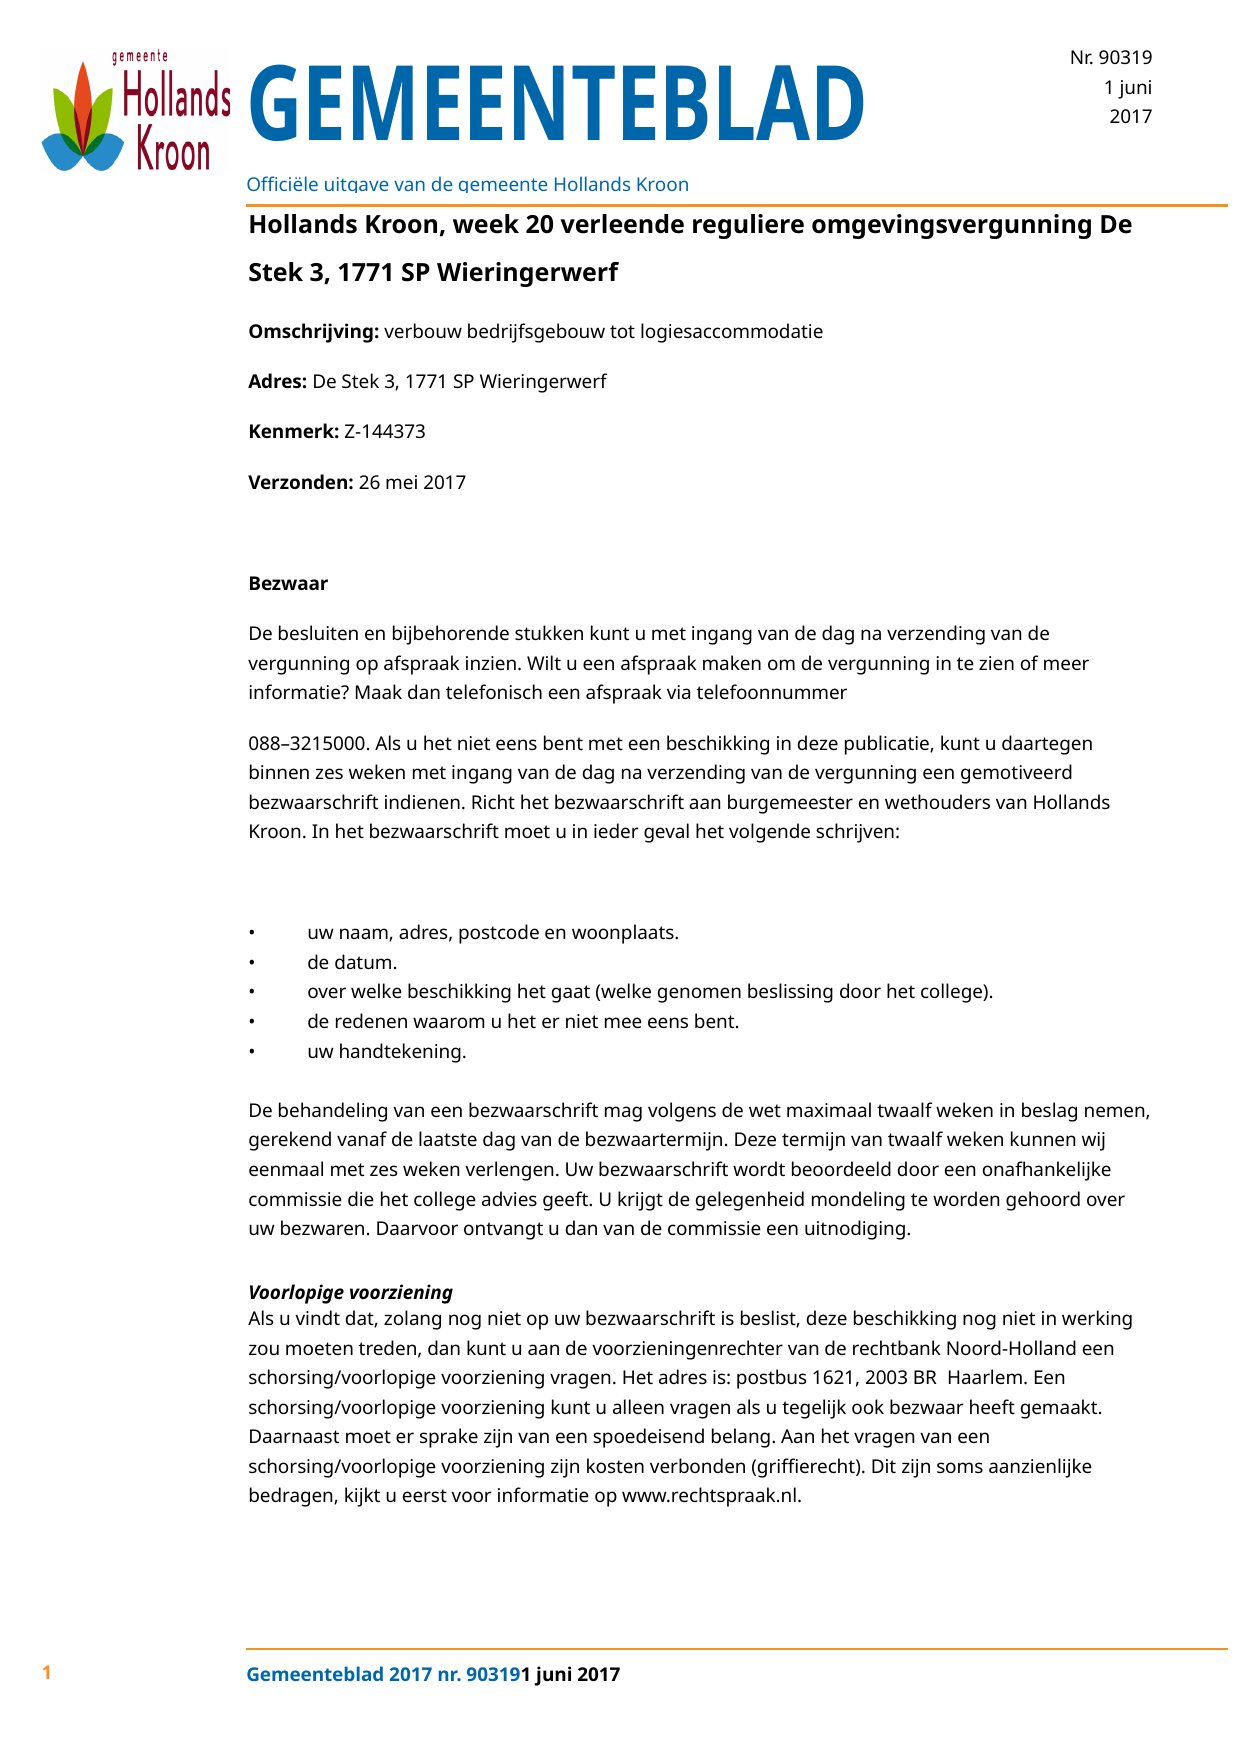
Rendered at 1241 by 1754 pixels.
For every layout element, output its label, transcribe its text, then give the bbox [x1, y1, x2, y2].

list uw naam, adres, postcode en woonplaats. [248, 919, 1152, 945]
text Verzonden: 26 mei 2017 [248, 469, 1152, 495]
text Hollands Kroon, week 20 verleende reguliere omgevingsvergunning De Stek 3, 1771 SP Wieringerwerf [248, 207, 1152, 288]
picture [41, 47, 231, 172]
list de datum. [248, 949, 1152, 975]
text Als u vindt dat, zolang nog niet op uw bezwaarschrift is beslist, deze beschikking nog niet in werking zou moeten treden, dan kunt u aan de voorzieningenrechter van de rechtbank Noord-Holland een schorsing/voorlopige voorziening vragen. Het adres is: postbus 1621, 2003 BR Haarlem. Een schorsing/voorlopige voorziening kunt u alleen vragen als u tegelijk ook bezwaar heeft gemaakt. Daarnaast moet er sprake zijn van een spoedeisend belang. Aan het vragen van een schorsing/voorlopige voorziening zijn kosten verbonden (griffierecht). Dit zijn soms aanzienlijke bedragen, kijkt u eerst voor informatie op www.rechtspraak.nl. [248, 1305, 1152, 1508]
list de redenen waarom u het er niet mee eens bent. [248, 1008, 1152, 1034]
text Voorlopige voorziening [248, 1279, 1152, 1305]
list uw handtekening. [248, 1038, 1152, 1064]
text Omschrijving: verbouw bedrijfsgebouw tot logiesaccommodatie [248, 318, 1152, 344]
text Kenmerk: Z-144373 [248, 419, 1152, 444]
text De behandeling van een bezwaarschrift mag volgens de wet maximaal twaalf weken in beslag nemen, gerekend vanaf de laatste dag van de bezwaartermijn. Deze termijn van twaalf weken kunnen wij eenmaal met zes weken verlengen. Uw bezwaarschrift wordt beoordeeld door een onafhankelijke commissie die het college advies geeft. U krijgt de gelegenheid mondeling te worden gehoord over uw bezwaren. Daarvoor ontvangt u dan van de commissie een uitnodiging. [248, 1097, 1152, 1241]
text Bezwaar [248, 570, 1152, 596]
text De besluiten en bijbehorende stukken kunt u met ingang van de dag na verzending van de vergunning op afspraak inzien. Wilt u een afspraak maken om de vergunning in te zien of meer informatie? Maak dan telefonisch een afspraak via telefoonnummer [248, 620, 1152, 705]
list over welke beschikking het gaat (welke genomen beslissing door het college). [248, 979, 1152, 1004]
text Adres: De Stek 3, 1771 SP Wieringerwerf [248, 368, 1152, 394]
text 088–3215000. Als u het niet eens bent met een beschikking in deze publicatie, kunt u daartegen binnen zes weken met ingang van de dag na verzending van de vergunning een gemotiveerd bezwaarschrift indienen. Richt het bezwaarschrift aan burgemeester en wethouders van Hollands Kroon. In het bezwaarschrift moet u in ieder geval het volgende schrijven: [248, 730, 1152, 844]
